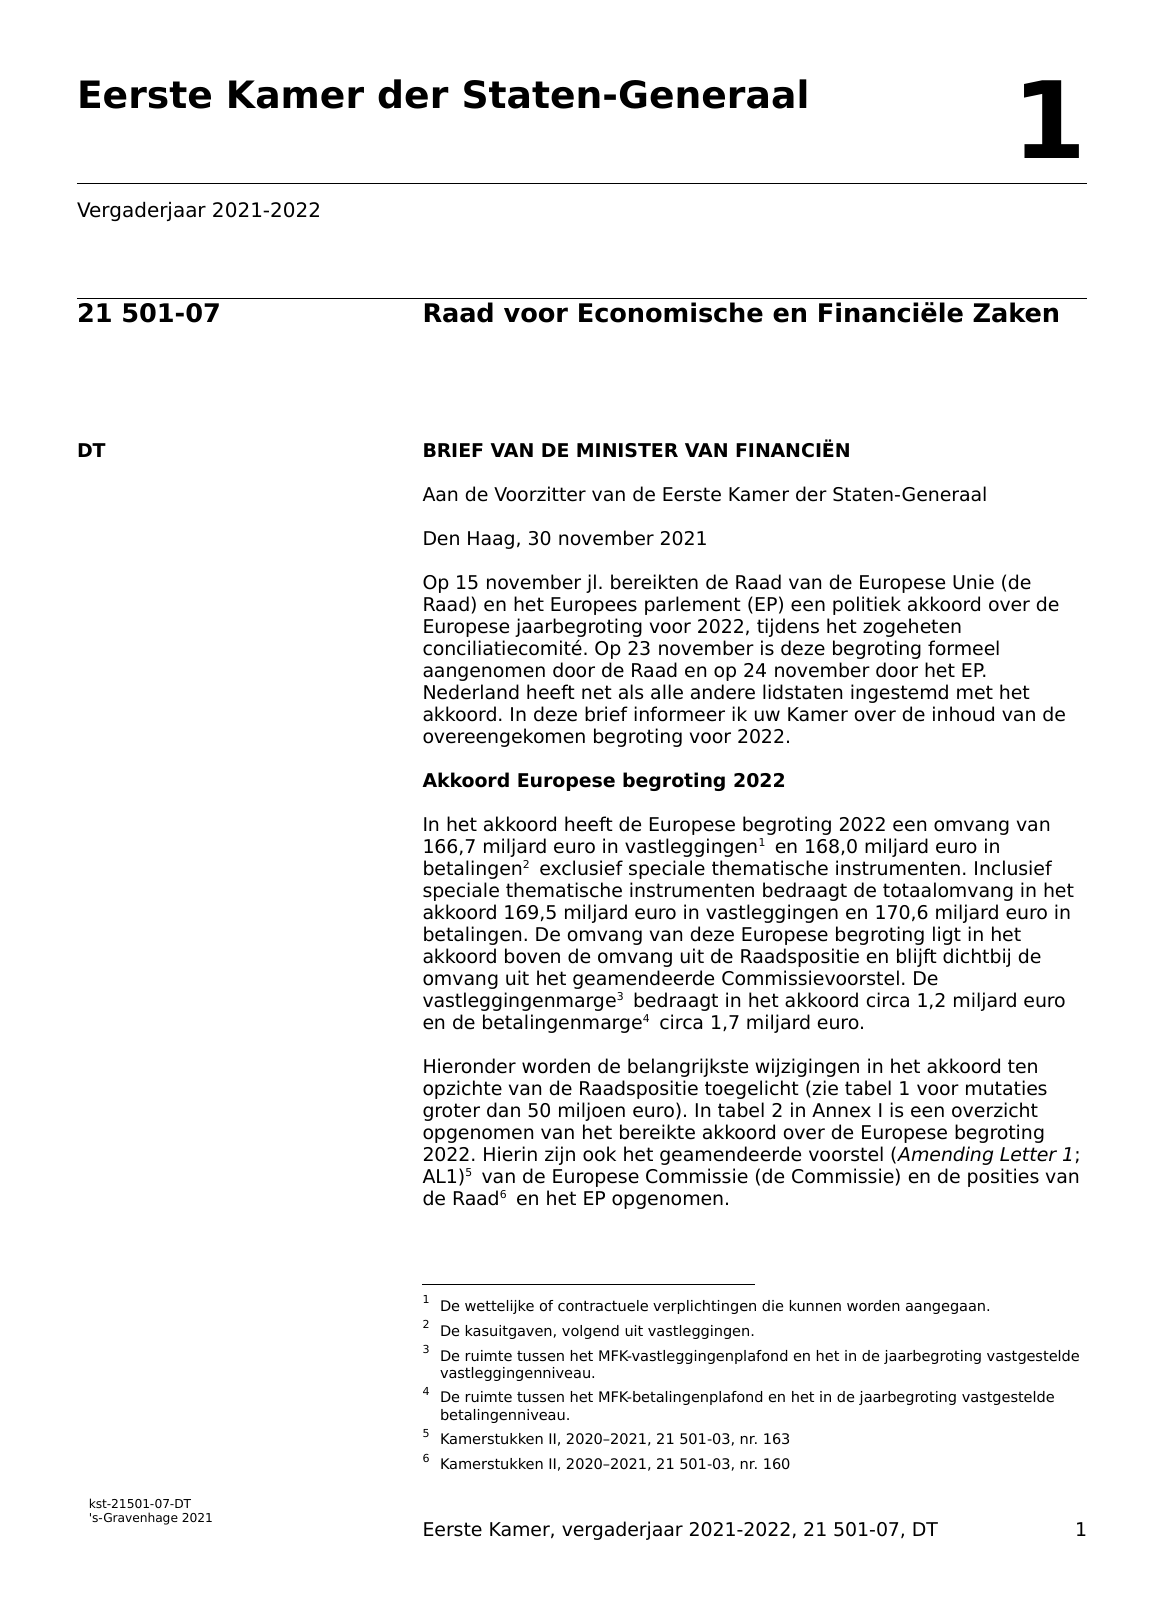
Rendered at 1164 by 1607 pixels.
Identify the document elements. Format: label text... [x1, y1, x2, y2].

subtitle 21 501-07 Raad voor Economische en Financiële Zaken [77, 299, 1087, 329]
text De wettelijke of contractuele verplichtingen die kunnen worden aangegaan. [422, 1293, 1087, 1316]
table_header 1 [886, 59, 1087, 183]
text kst-21501-07-DT [88, 1497, 323, 1511]
table_header Eerste Kamer der Staten-Generaal [77, 59, 886, 183]
text 's-Gravenhage 2021 [88, 1511, 323, 1525]
table_cell Vergaderjaar 2021-2022 [77, 184, 1087, 298]
text Den Haag, 30 november 2021 [422, 528, 1087, 550]
text De ruimte tussen het MFK-vastleggingenplafond en het in de jaarbegroting vastgestelde vastleggingenniveau. [422, 1343, 1087, 1382]
text Kamerstukken II, 2020–2021, 21 501-03, nr. 163 [422, 1427, 1087, 1449]
text Aan de Voorzitter van de Eerste Kamer der Staten-Generaal [422, 484, 1087, 506]
text In het akkoord heeft de Europese begroting 2022 een omvang van 166,7 miljard euro in vastleggingen en 168,0 miljard euro in betalingen exclusief speciale thematische instrumenten. Inclusief speciale thematische instrumenten bedraagt de totaalomvang in het akkoord 169,5 miljard euro in vastleggingen en 170,6 miljard euro in betalingen. De omvang van deze Europese begroting ligt in het akkoord boven de omvang uit de Raadspositie en blijft dichtbij de omvang uit het geamendeerde Commissievoorstel. De vastleggingenmarge bedraagt in het akkoord circa 1,2 miljard euro en de betalingenmarge circa 1,7 miljard euro. [422, 814, 1087, 1034]
text Op 15 november jl. bereikten de Raad van de Europese Unie (de Raad) en het Europees parlement (EP) een politiek akkoord over de Europese jaarbegroting voor 2022, tijdens het zogeheten conciliatiecomité. Op 23 november is deze begroting formeel aangenomen door de Raad en op 24 november door het EP. Nederland heeft net als alle andere lidstaten ingestemd met het akkoord. In deze brief informeer ik uw Kamer over de inhoud van de overeengekomen begroting voor 2022. [422, 572, 1087, 748]
subtitle DT BRIEF VAN DE MINISTER VAN FINANCIËN [77, 440, 1087, 462]
text De kasuitgaven, volgend uit vastleggingen. [422, 1318, 1087, 1341]
subtitle Akkoord Europese begroting 2022 [422, 770, 1087, 792]
text Kamerstukken II, 2020–2021, 21 501-03, nr. 160 [422, 1452, 1087, 1474]
text De ruimte tussen het MFK-betalingenplafond en het in de jaarbegroting vastgestelde betalingenniveau. [422, 1385, 1087, 1424]
text Hieronder worden de belangrijkste wijzigingen in het akkoord ten opzichte van de Raadspositie toegelicht (zie tabel 1 voor mutaties groter dan 50 miljoen euro). In tabel 2 in Annex I is een overzicht opgenomen van het bereikte akkoord over de Europese begroting 2022. Hierin zijn ook het geamendeerde voorstel (Amending Letter 1; AL1) van de Europese Commissie (de Commissie) en de posities van de Raad en het EP opgenomen. [422, 1056, 1087, 1210]
